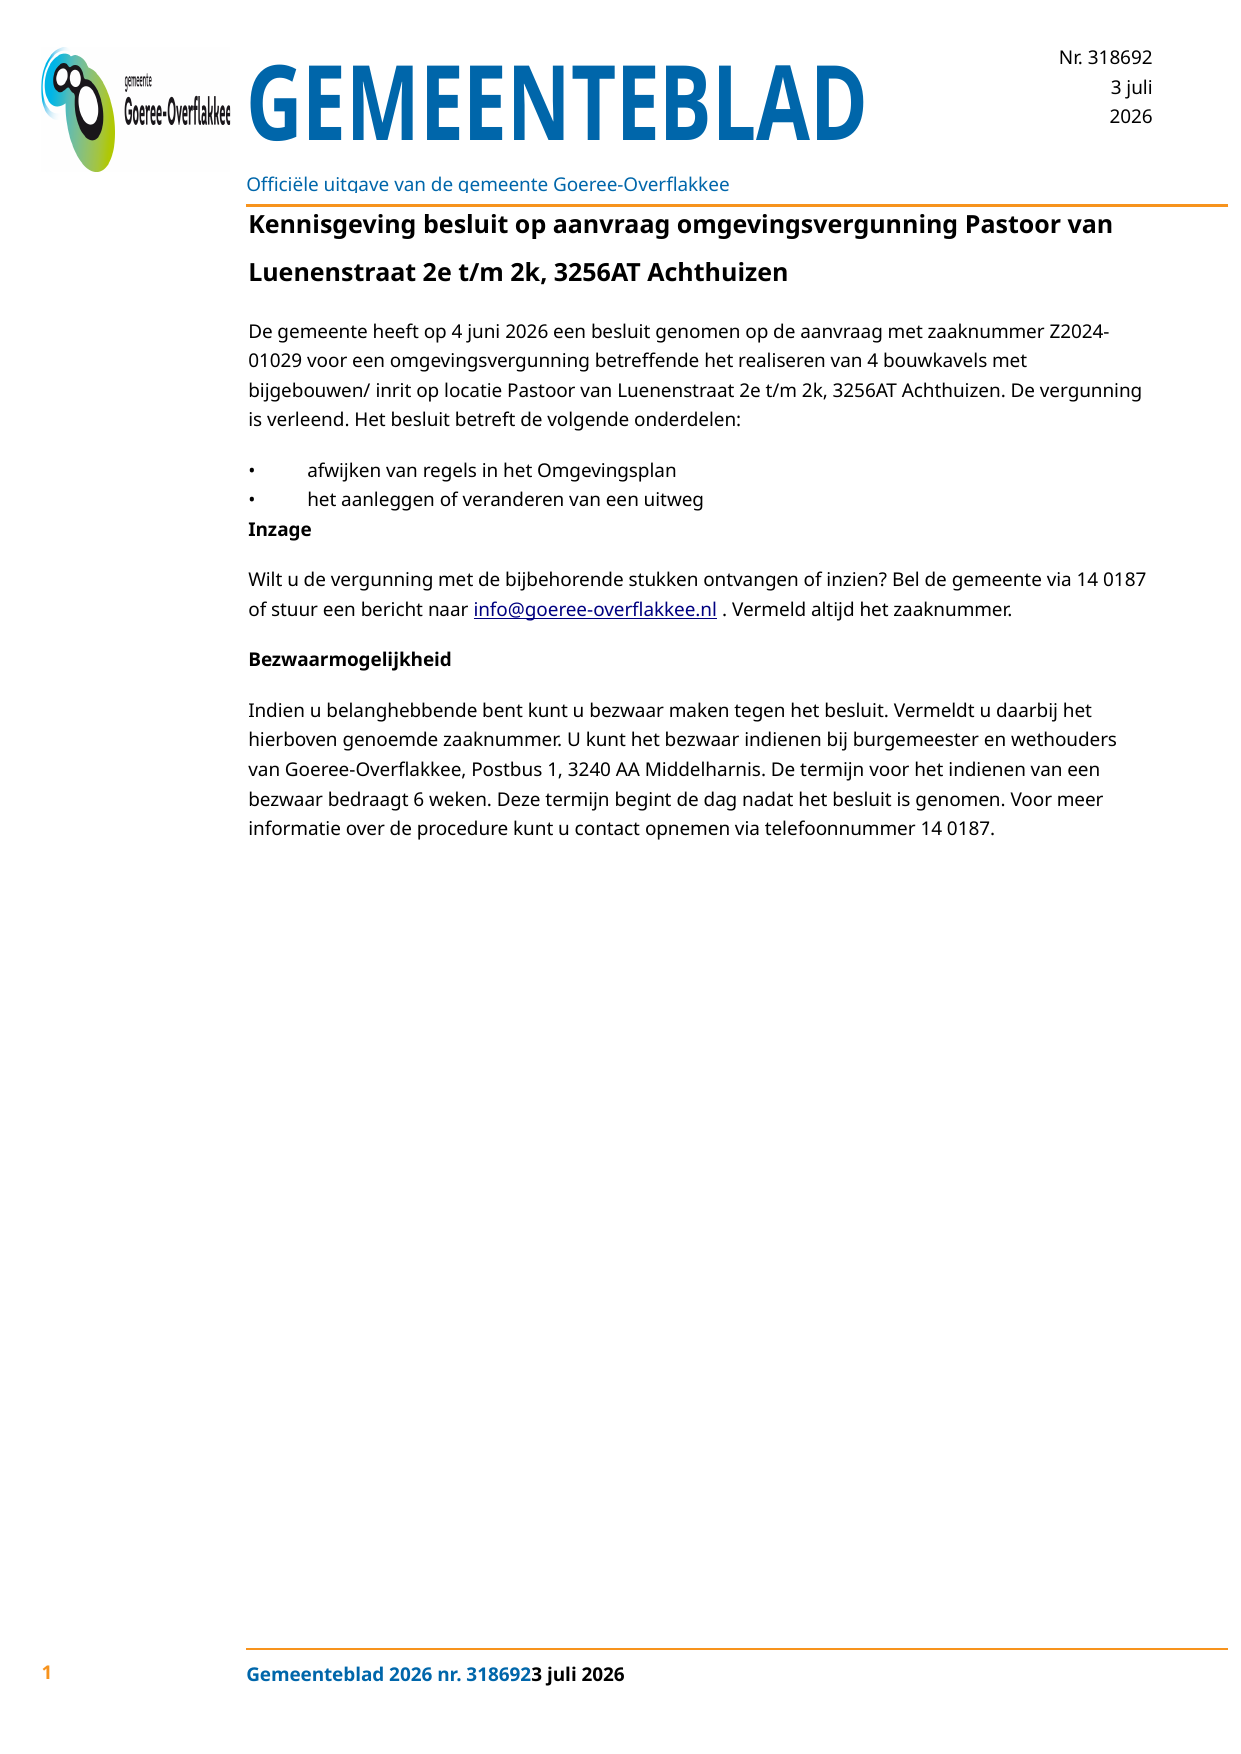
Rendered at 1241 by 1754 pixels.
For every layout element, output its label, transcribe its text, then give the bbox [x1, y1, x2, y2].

text Bezwaarmogelijkheid [248, 647, 1152, 672]
text Inzage [248, 516, 1152, 542]
list afwijken van regels in het Omgevingsplan [248, 457, 1152, 483]
list het aanleggen of veranderen van een uitweg [248, 487, 1152, 512]
text Wilt u de vergunning met de bijbehorende stukken ontvangen of inzien? Bel de gemeente via 14 0187 of stuur een bericht naar info@goeree-overflakkee.nl . Vermeld altijd het zaaknummer. [248, 567, 1152, 622]
picture [41, 47, 231, 172]
text Kennisgeving besluit op aanvraag omgevingsvergunning Pastoor van Luenenstraat 2e t/m 2k, 3256AT Achthuizen [248, 207, 1152, 288]
text Indien u belanghebbende bent kunt u bezwaar maken tegen het besluit. Vermeldt u daarbij het hierboven genoemde zaaknummer. U kunt het bezwaar indienen bij burgemeester en wethouders van Goeree-Overflakkee, Postbus 1, 3240 AA Middelharnis. De termijn voor het indienen van een bezwaar bedraagt 6 weken. Deze termijn begint de dag nadat het besluit is genomen. Voor meer informatie over de procedure kunt u contact opnemen via telefoonnummer 14 0187. [248, 697, 1152, 841]
text De gemeente heeft op 4 juni 2026 een besluit genomen op de aanvraag met zaaknummer Z2024-01029 voor een omgevingsvergunning betreffende het realiseren van 4 bouwkavels met bijgebouwen/ inrit op locatie Pastoor van Luenenstraat 2e t/m 2k, 3256AT Achthuizen. De vergunning is verleend. Het besluit betreft de volgende onderdelen: [248, 318, 1152, 432]
